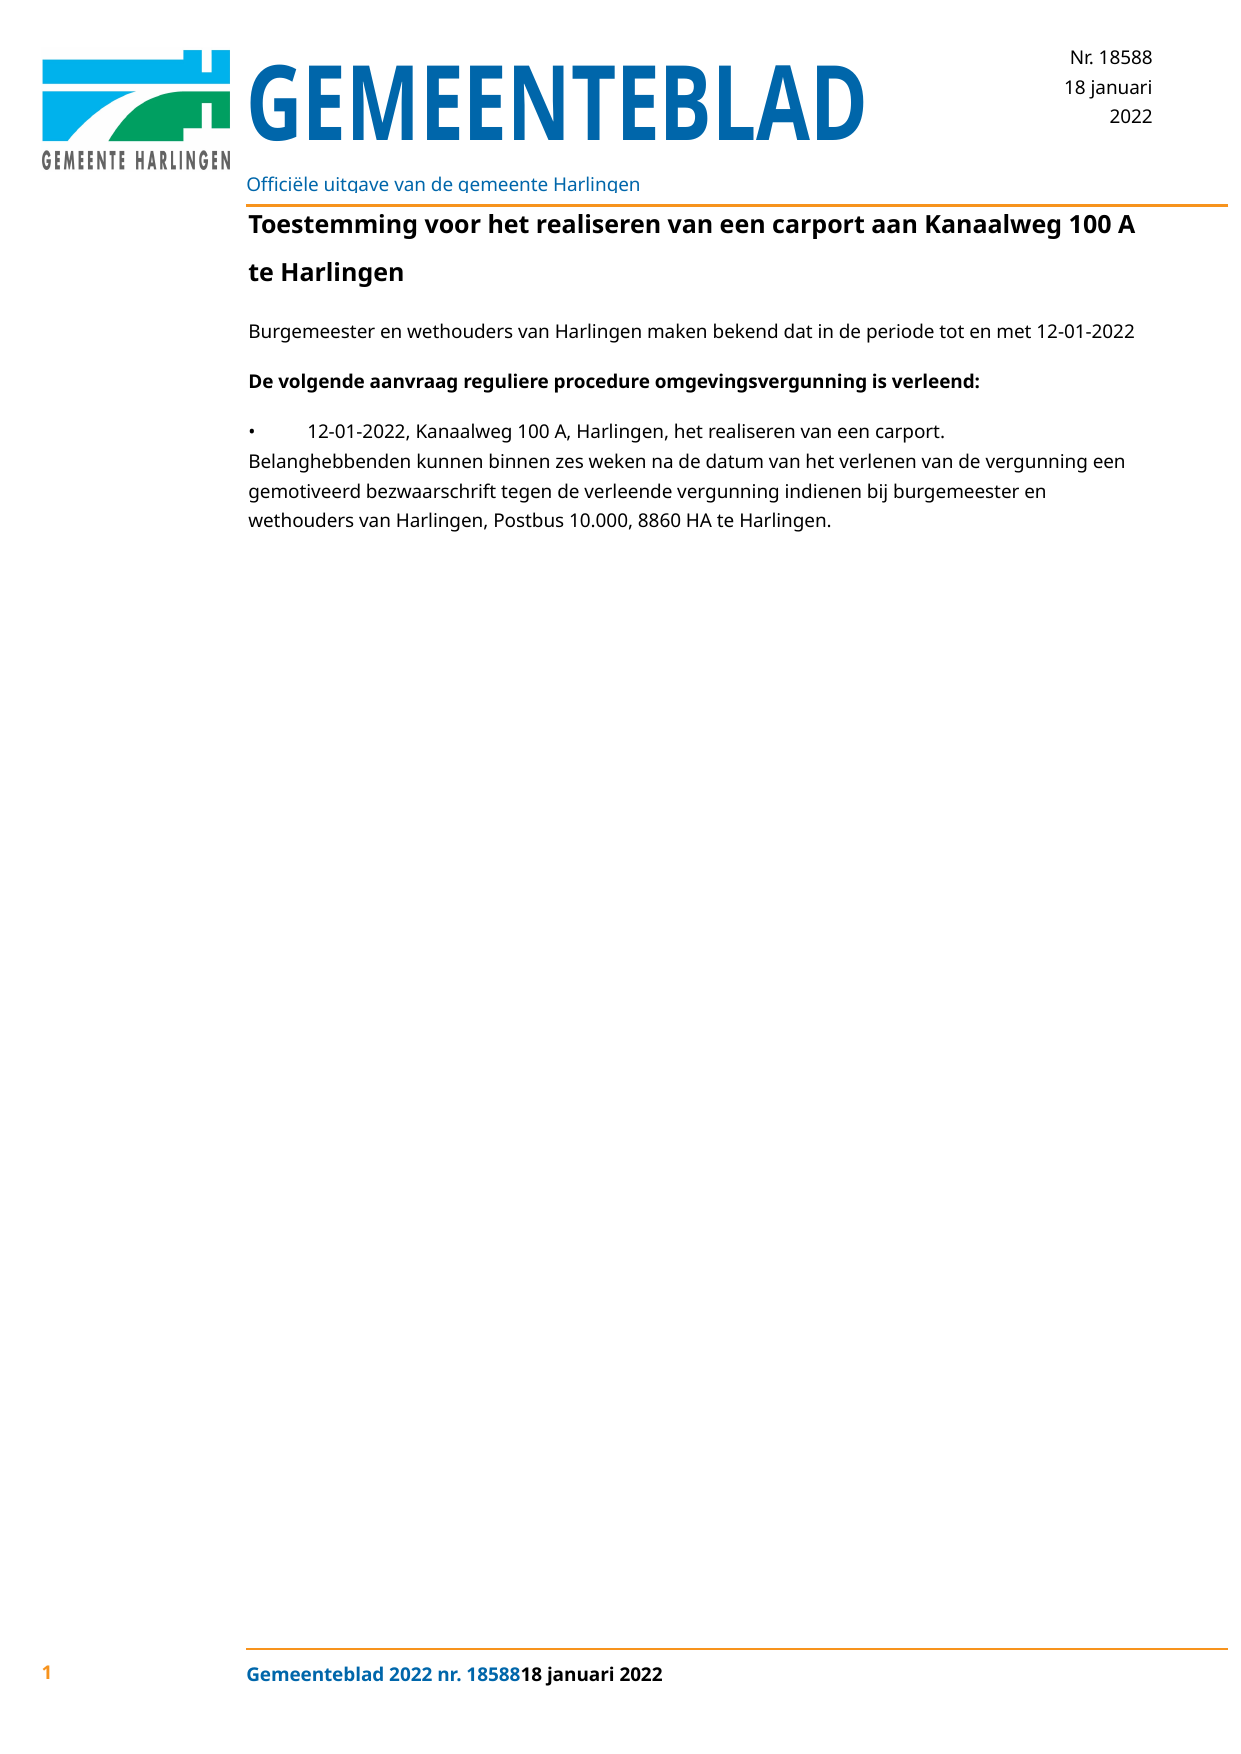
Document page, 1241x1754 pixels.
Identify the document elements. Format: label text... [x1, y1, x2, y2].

text De volgende aanvraag reguliere procedure omgevingsvergunning is verleend: [248, 368, 1152, 394]
picture [41, 47, 231, 172]
text Burgemeester en wethouders van Harlingen maken bekend dat in de periode tot en met 12-01-2022 [248, 318, 1152, 344]
text Toestemming voor het realiseren van een carport aan Kanaalweg 100 A te Harlingen [248, 207, 1152, 288]
list 12-01-2022, Kanaalweg 100 A, Harlingen, het realiseren van een carport. [248, 419, 1152, 444]
text Belanghebbenden kunnen binnen zes weken na de datum van het verlenen van de vergunning een gemotiveerd bezwaarschrift tegen de verleende vergunning indienen bij burgemeester en wethouders van Harlingen, Postbus 10.000, 8860 HA te Harlingen. [248, 448, 1152, 533]
